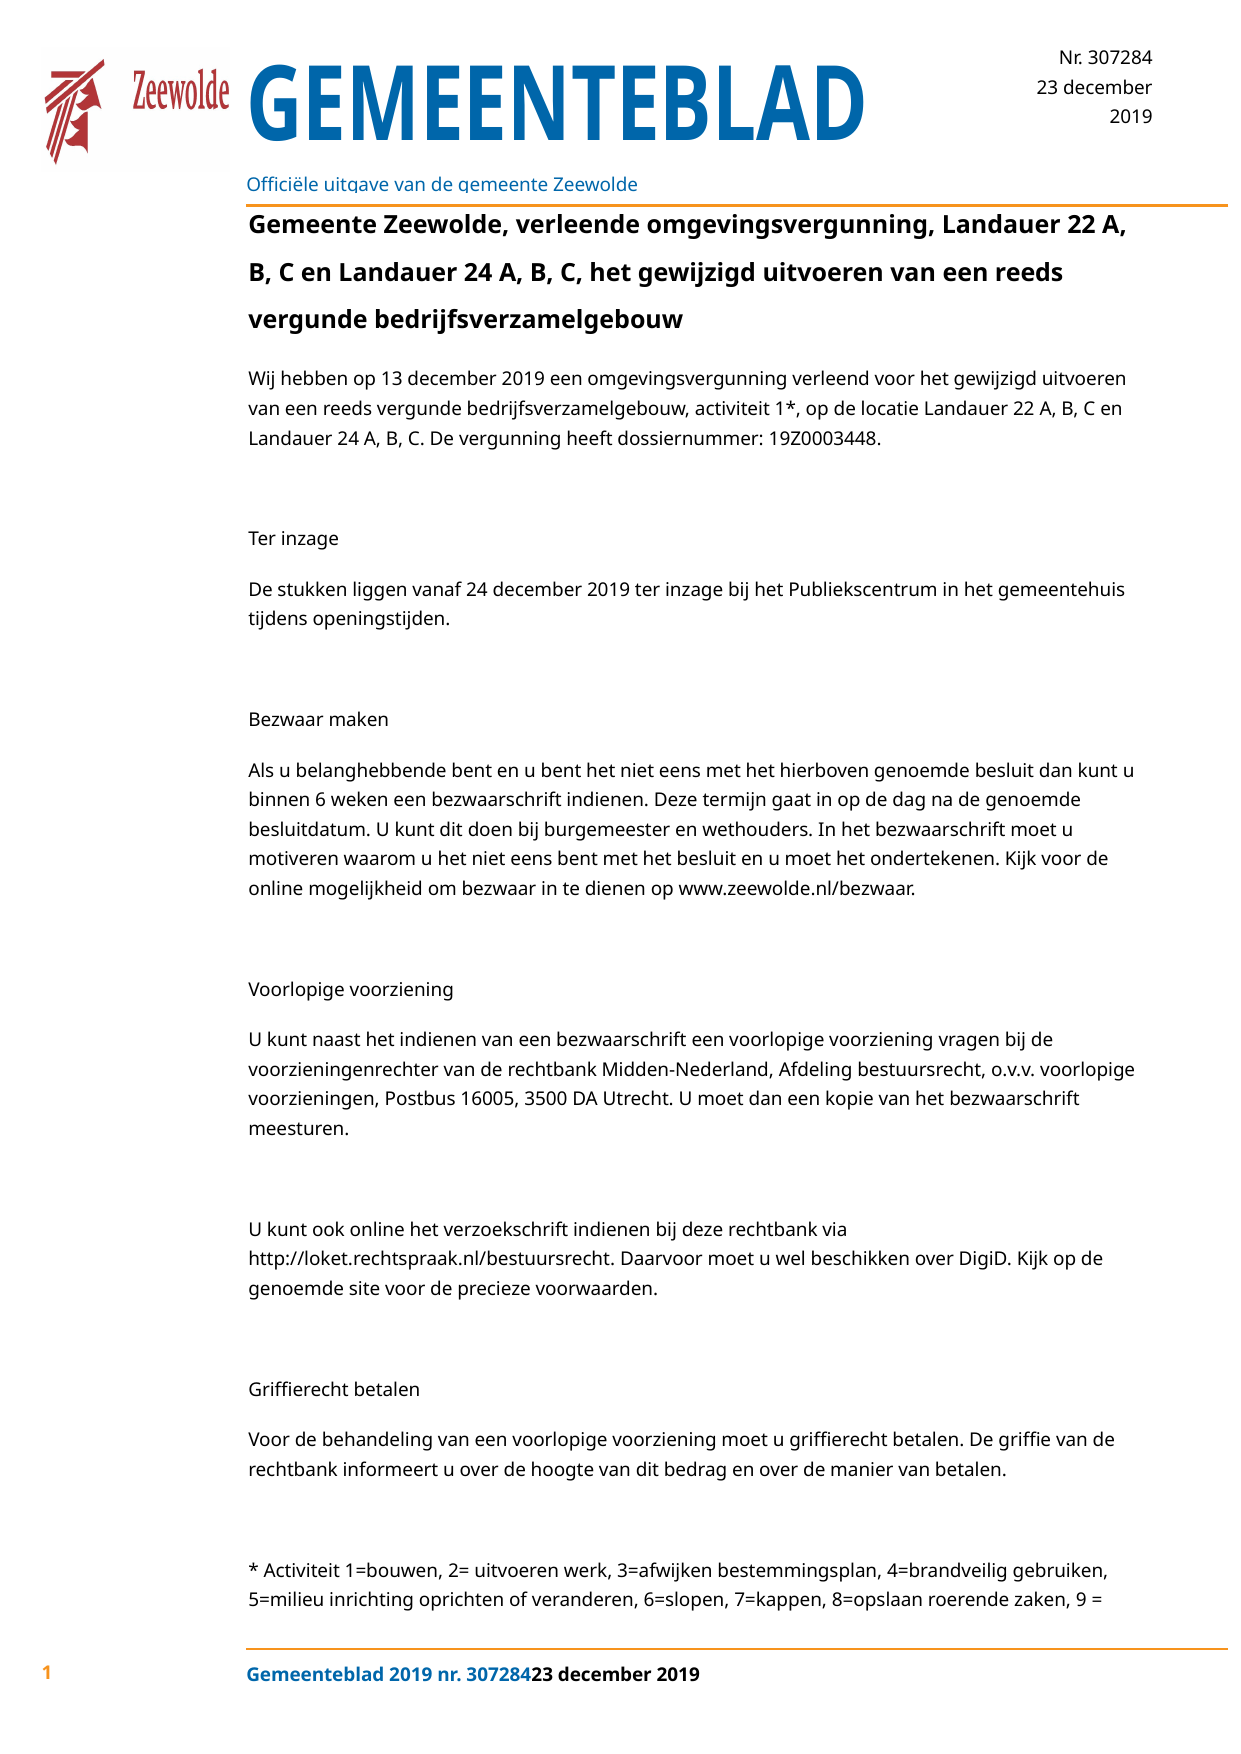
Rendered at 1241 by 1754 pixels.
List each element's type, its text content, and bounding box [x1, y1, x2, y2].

text Voorlopige voorziening [248, 976, 1152, 1002]
text U kunt ook online het verzoekschrift indienen bij deze rechtbank via http://loket.rechtspraak.nl/bestuursrecht. Daarvoor moet u wel beschikken over DigiD. Kijk op de genoemde site voor de precieze voorwaarden. [248, 1216, 1152, 1301]
text Als u belanghebbende bent en u bent het niet eens met het hierboven genoemde besluit dan kunt u binnen 6 weken een bezwaarschrift indienen. Deze termijn gaat in op de dag na de genoemde besluitdatum. U kunt dit doen bij burgemeester en wethouders. In het bezwaarschrift moet u motiveren waarom u het niet eens bent met het besluit en u moet het ondertekenen. Kijk voor de online mogelijkheid om bezwaar in te dienen op www.zeewolde.nl/bezwaar. [248, 757, 1152, 901]
text Griffierecht betalen [248, 1376, 1152, 1402]
text Voor de behandeling van een voorlopige voorziening moet u griffierecht betalen. De griffie van de rechtbank informeert u over de hoogte van dit bedrag en over de manier van betalen. [248, 1426, 1152, 1482]
text * Activiteit 1=bouwen, 2= uitvoeren werk, 3=afwijken bestemmingsplan, 4=brandveilig gebruiken, 5=milieu inrichting oprichten of veranderen, 6=slopen, 7=kappen, 8=opslaan roerende zaken, 9 = [248, 1557, 1152, 1612]
text De stukken liggen vanaf 24 december 2019 ter inzage bij het Publiekscentrum in het gemeentehuis tijdens openingstijden. [248, 576, 1152, 631]
text Bezwaar maken [248, 706, 1152, 732]
text Gemeente Zeewolde, verleende omgevingsvergunning, Landauer 22 A, B, C en Landauer 24 A, B, C, het gewijzigd uitvoeren van een reeds vergunde bedrijfsverzamelgebouw [248, 207, 1152, 336]
text U kunt naast het indienen van een bezwaarschrift een voorlopige voorziening vragen bij de voorzieningenrechter van de rechtbank Midden-Nederland, Afdeling bestuursrecht, o.v.v. voorlopige voorzieningen, Postbus 16005, 3500 DA Utrecht. U moet dan een kopie van het bezwaarschrift meesturen. [248, 1026, 1152, 1141]
text Ter inzage [248, 526, 1152, 551]
text Wij hebben op 13 december 2019 een omgevingsvergunning verleend voor het gewijzigd uitvoeren van een reeds vergunde bedrijfsverzamelgebouw, activiteit 1*, op de locatie Landauer 22 A, B, C en Landauer 24 A, B, C. De vergunning heeft dossiernummer: 19Z0003448. [248, 366, 1152, 450]
picture [41, 47, 231, 172]
